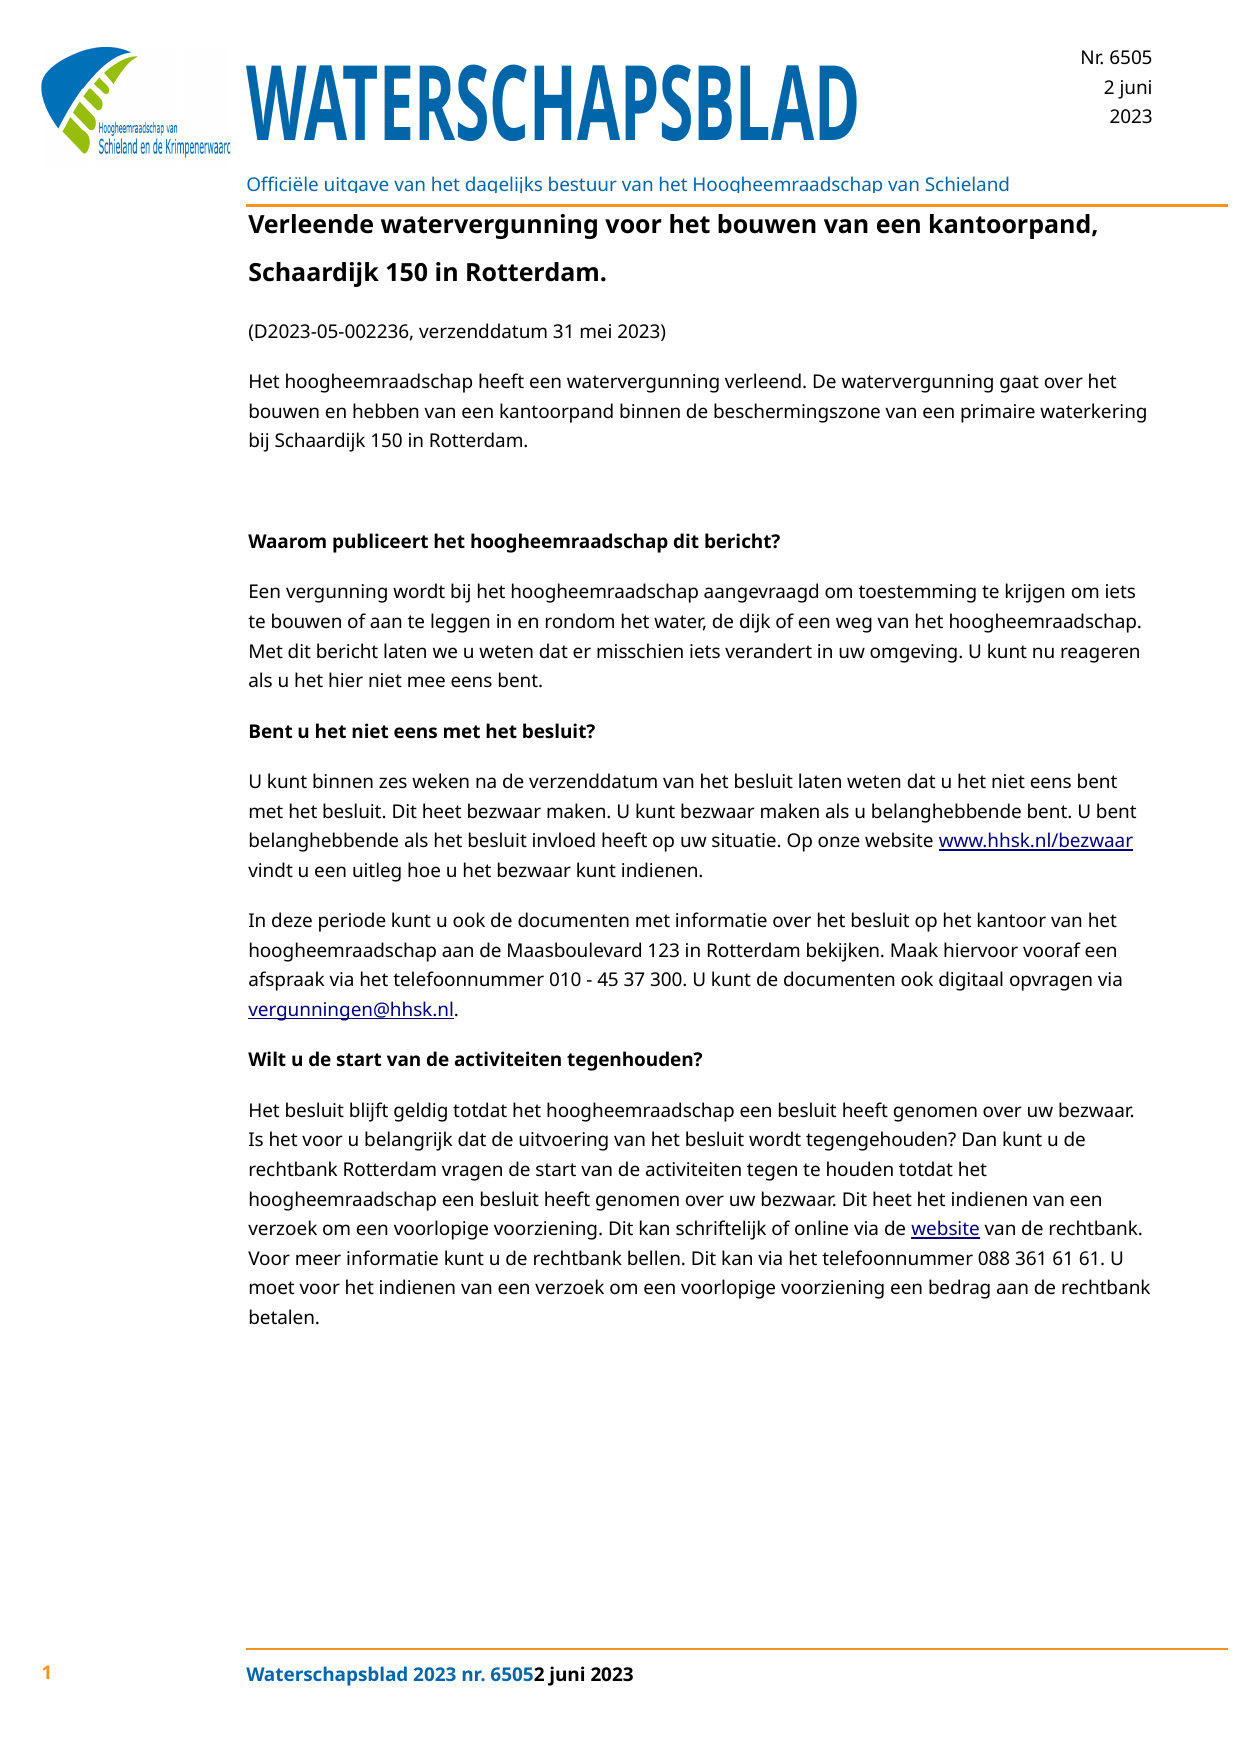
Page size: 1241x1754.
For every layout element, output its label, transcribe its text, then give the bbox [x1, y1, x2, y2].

text (D2023-05-002236, verzenddatum 31 mei 2023) [248, 318, 1152, 344]
picture [41, 47, 231, 172]
text In deze periode kunt u ook de documenten met informatie over het besluit op het kantoor van het hoogheemraadschap aan de Maasboulevard 123 in Rotterdam bekijken. Maak hiervoor vooraf een afspraak via het telefoonnummer 010 - 45 37 300. U kunt de documenten ook digitaal opvragen via vergunningen@hhsk.nl. [248, 907, 1152, 1022]
text Wilt u de start van de activiteiten tegenhouden? [248, 1047, 1152, 1072]
text Het besluit blijft geldig totdat het hoogheemraadschap een besluit heeft genomen over uw bezwaar. Is het voor u belangrijk dat de uitvoering van het besluit wordt tegengehouden? Dan kunt u de rechtbank Rotterdam vragen de start van de activiteiten tegen te houden totdat het hoogheemraadschap een besluit heeft genomen over uw bezwaar. Dit heet het indienen van een verzoek om een voorlopige voorziening. Dit kan schriftelijk of online via de website van de rechtbank. Voor meer informatie kunt u de rechtbank bellen. Dit kan via het telefoonnummer 088 361 61 61. U moet voor het indienen van een verzoek om een voorlopige voorziening een bedrag aan de rechtbank betalen. [248, 1097, 1152, 1330]
text Het hoogheemraadschap heeft een watervergunning verleend. De watervergunning gaat over het bouwen en hebben van een kantoorpand binnen de beschermingszone van een primaire waterkering bij Schaardijk 150 in Rotterdam. [248, 368, 1152, 453]
text Bent u het niet eens met het besluit? [248, 718, 1152, 744]
text Een vergunning wordt bij het hoogheemraadschap aangevraagd om toestemming te krijgen om iets te bouwen of aan te leggen in en rondom het water, de dijk of een weg van het hoogheemraadschap. Met dit bericht laten we u weten dat er misschien iets verandert in uw omgeving. U kunt nu reageren als u het hier niet mee eens bent. [248, 579, 1152, 693]
text U kunt binnen zes weken na de verzenddatum van het besluit laten weten dat u het niet eens bent met het besluit. Dit heet bezwaar maken. U kunt bezwaar maken als u belanghebbende bent. U bent belanghebbende als het besluit invloed heeft op uw situatie. Op onze website www.hhsk.nl/bezwaar vindt u een uitleg hoe u het bezwaar kunt indienen. [248, 768, 1152, 883]
text Verleende watervergunning voor het bouwen van een kantoorpand, Schaardijk 150 in Rotterdam. [248, 207, 1152, 288]
text Waarom publiceert het hoogheemraadschap dit bericht? [248, 528, 1152, 554]
